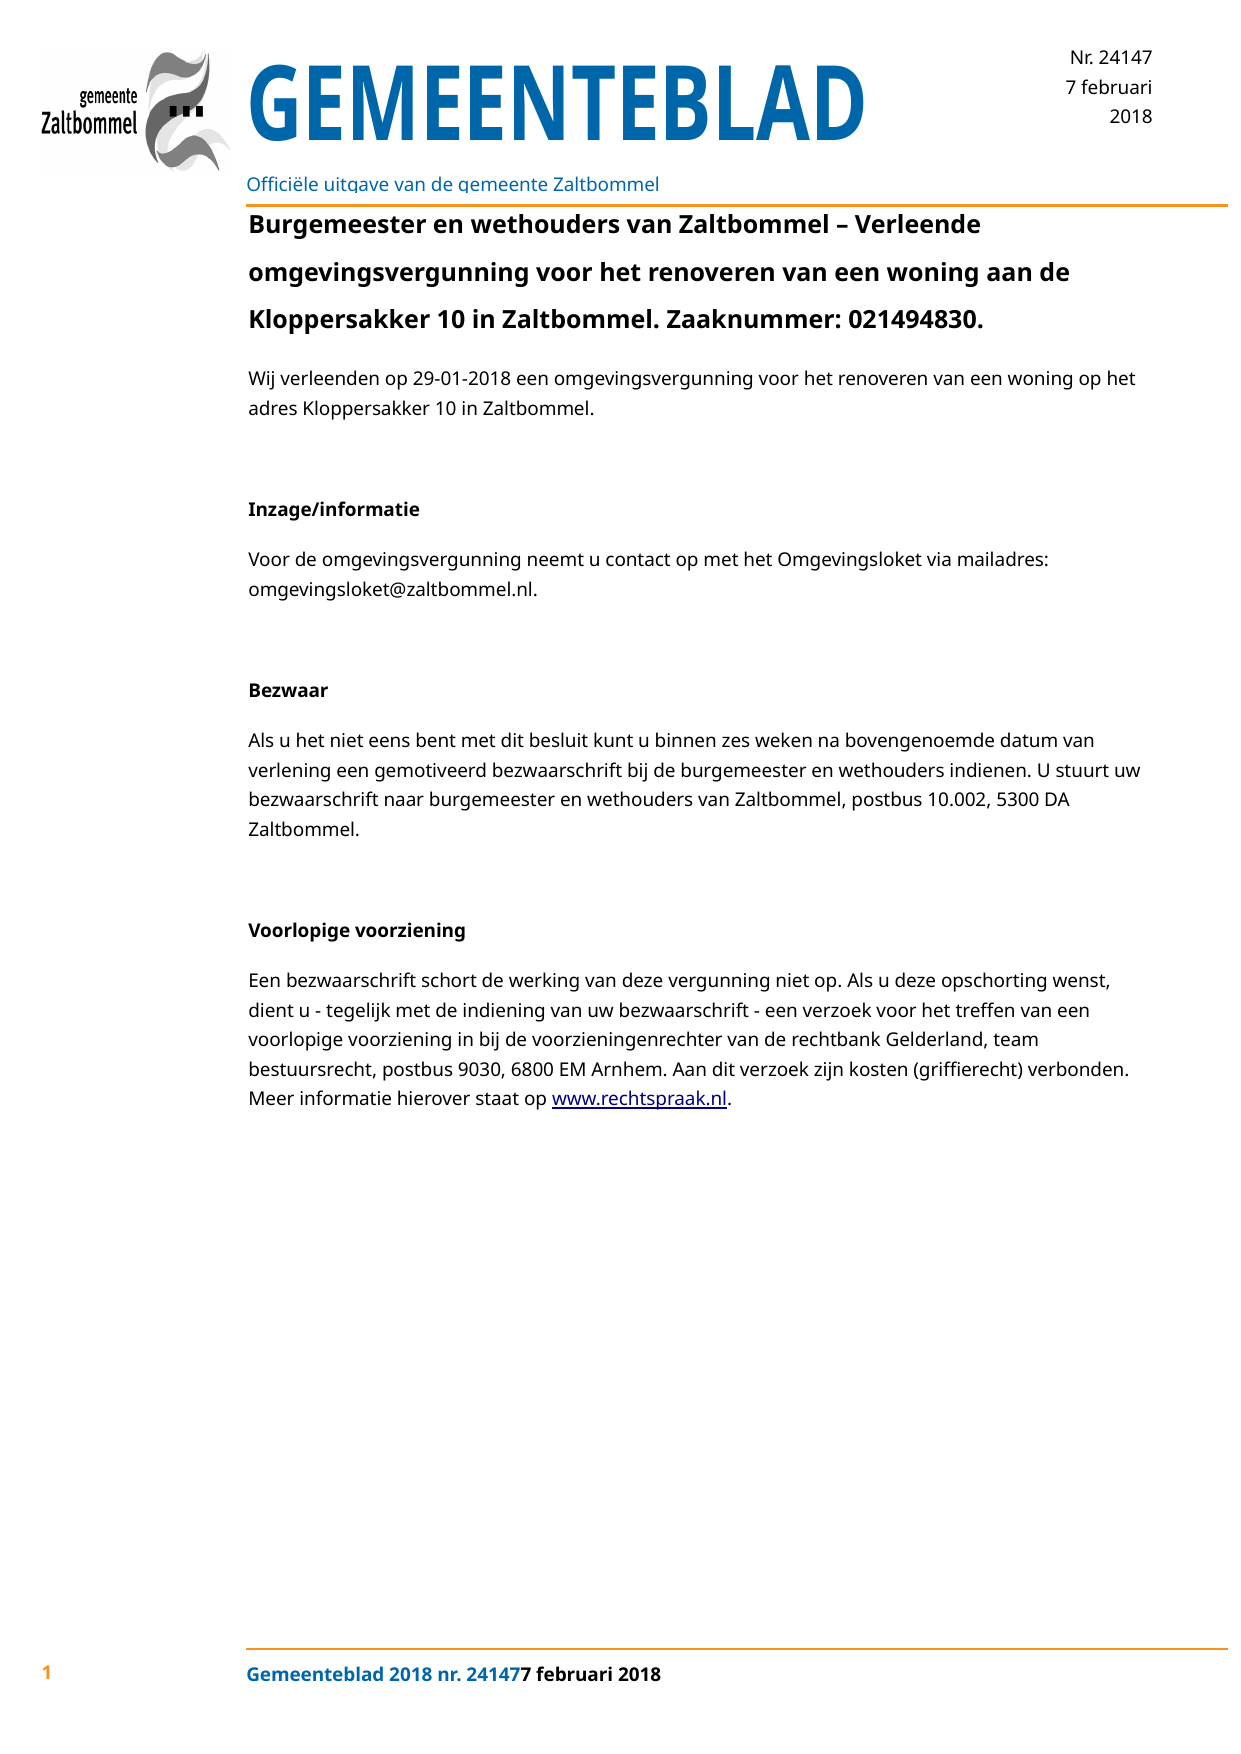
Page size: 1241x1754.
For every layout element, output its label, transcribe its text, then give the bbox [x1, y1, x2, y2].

text Wij verleenden op 29-01-2018 een omgevingsvergunning voor het renoveren van een woning op het adres Kloppersakker 10 in Zaltbommel. [248, 366, 1152, 421]
text Burgemeester en wethouders van Zaltbommel – Verleende omgevingsvergunning voor het renoveren van een woning aan de Kloppersakker 10 in Zaltbommel. Zaaknummer: 021494830. [248, 207, 1152, 336]
text Voorlopige voorziening [248, 917, 1152, 942]
picture [41, 47, 231, 172]
text Bezwaar [248, 677, 1152, 702]
text Inzage/informatie [248, 496, 1152, 522]
text Voor de omgevingsvergunning neemt u contact op met het Omgevingsloket via mailadres: omgevingsloket@zaltbommel.nl. [248, 546, 1152, 602]
text Als u het niet eens bent met dit besluit kunt u binnen zes weken na bovengenoemde datum van verlening een gemotiveerd bezwaarschrift bij de burgemeester en wethouders indienen. U stuurt uw bezwaarschrift naar burgemeester en wethouders van Zaltbommel, postbus 10.002, 5300 DA Zaltbommel. [248, 727, 1152, 842]
text Een bezwaarschrift schort de werking van deze vergunning niet op. Als u deze opschorting wenst, dient u - tegelijk met de indiening van uw bezwaarschrift - een verzoek voor het treffen van een voorlopige voorziening in bij de voorzieningenrechter van de rechtbank Gelderland, team bestuursrecht, postbus 9030, 6800 EM Arnhem. Aan dit verzoek zijn kosten (griffierecht) verbonden. Meer informatie hierover staat op www.rechtspraak.nl. [248, 967, 1152, 1111]
